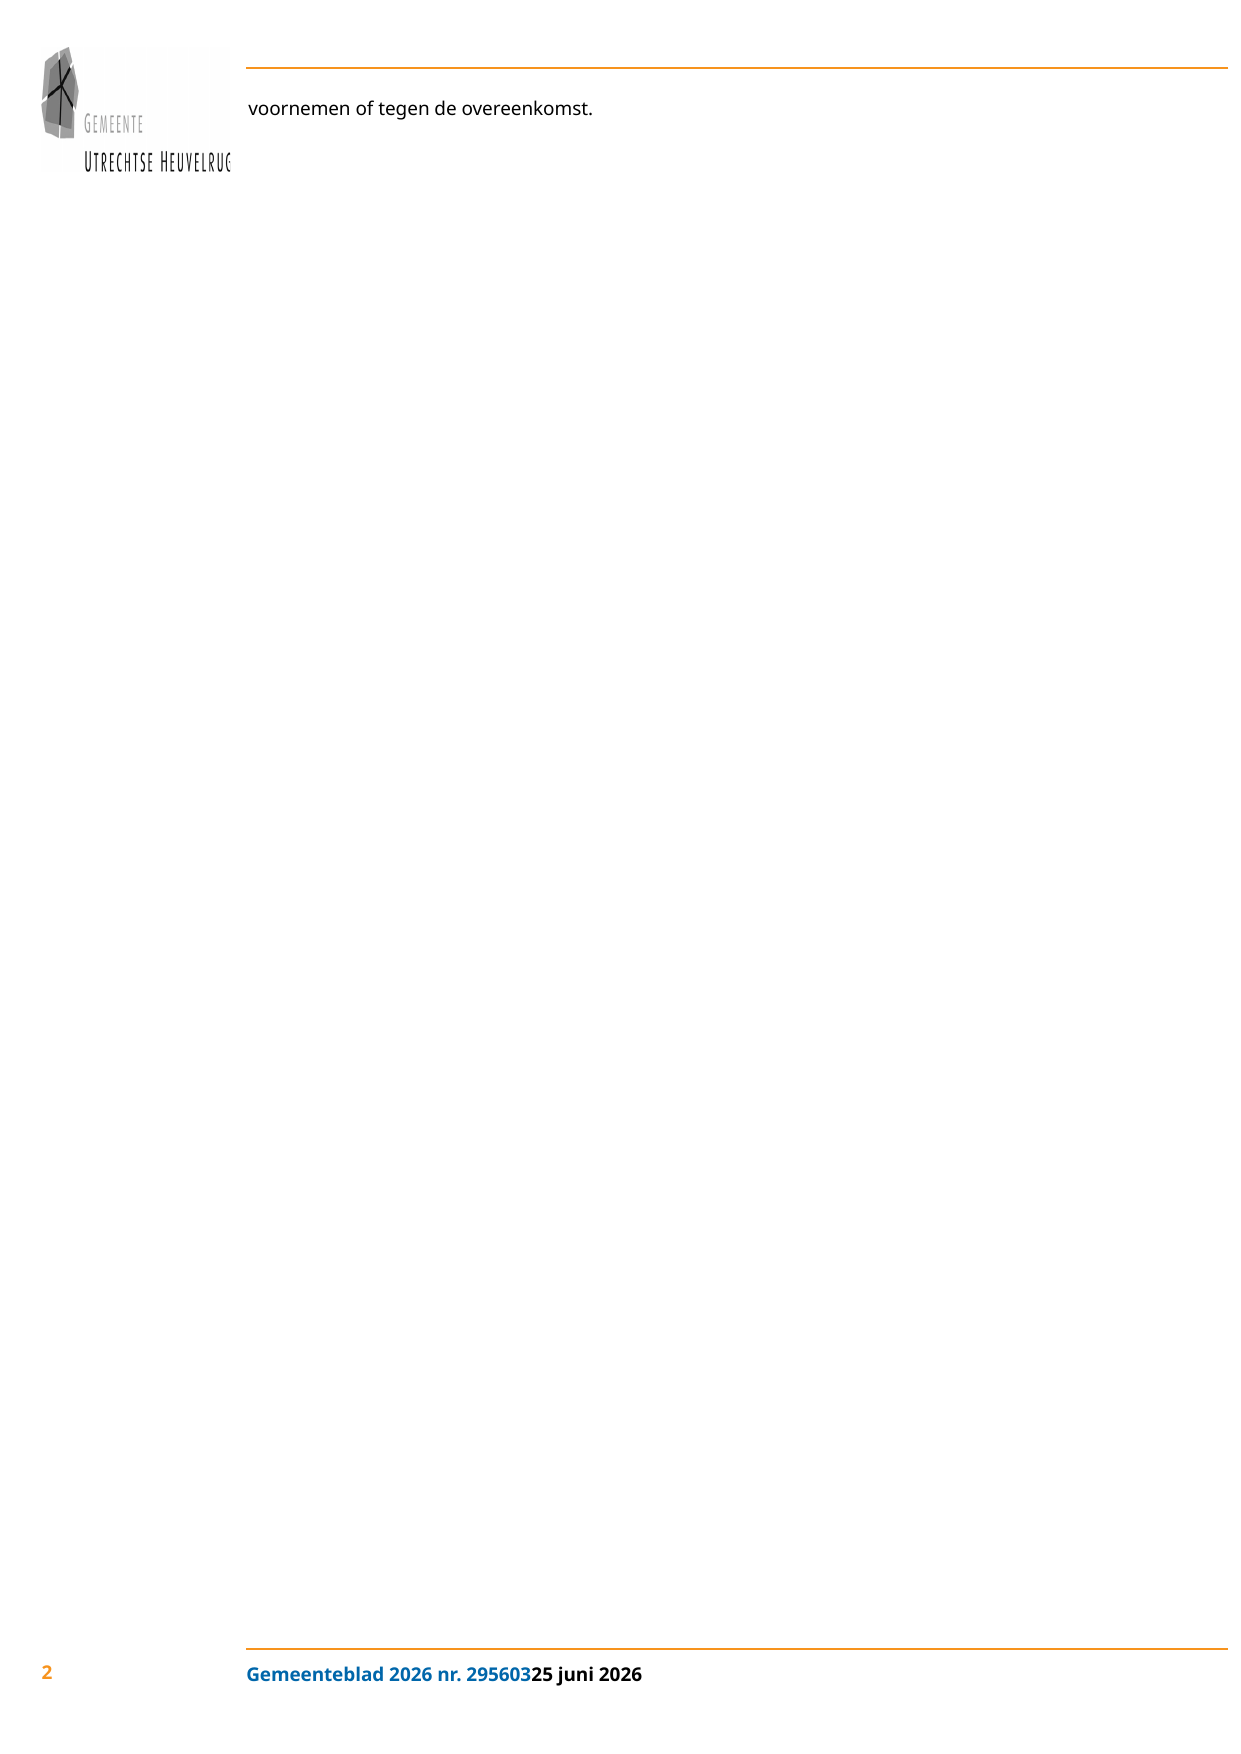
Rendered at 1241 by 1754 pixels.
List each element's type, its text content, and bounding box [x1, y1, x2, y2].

text voornemen of tegen de overeenkomst. [248, 95, 1152, 121]
picture [41, 47, 231, 172]
